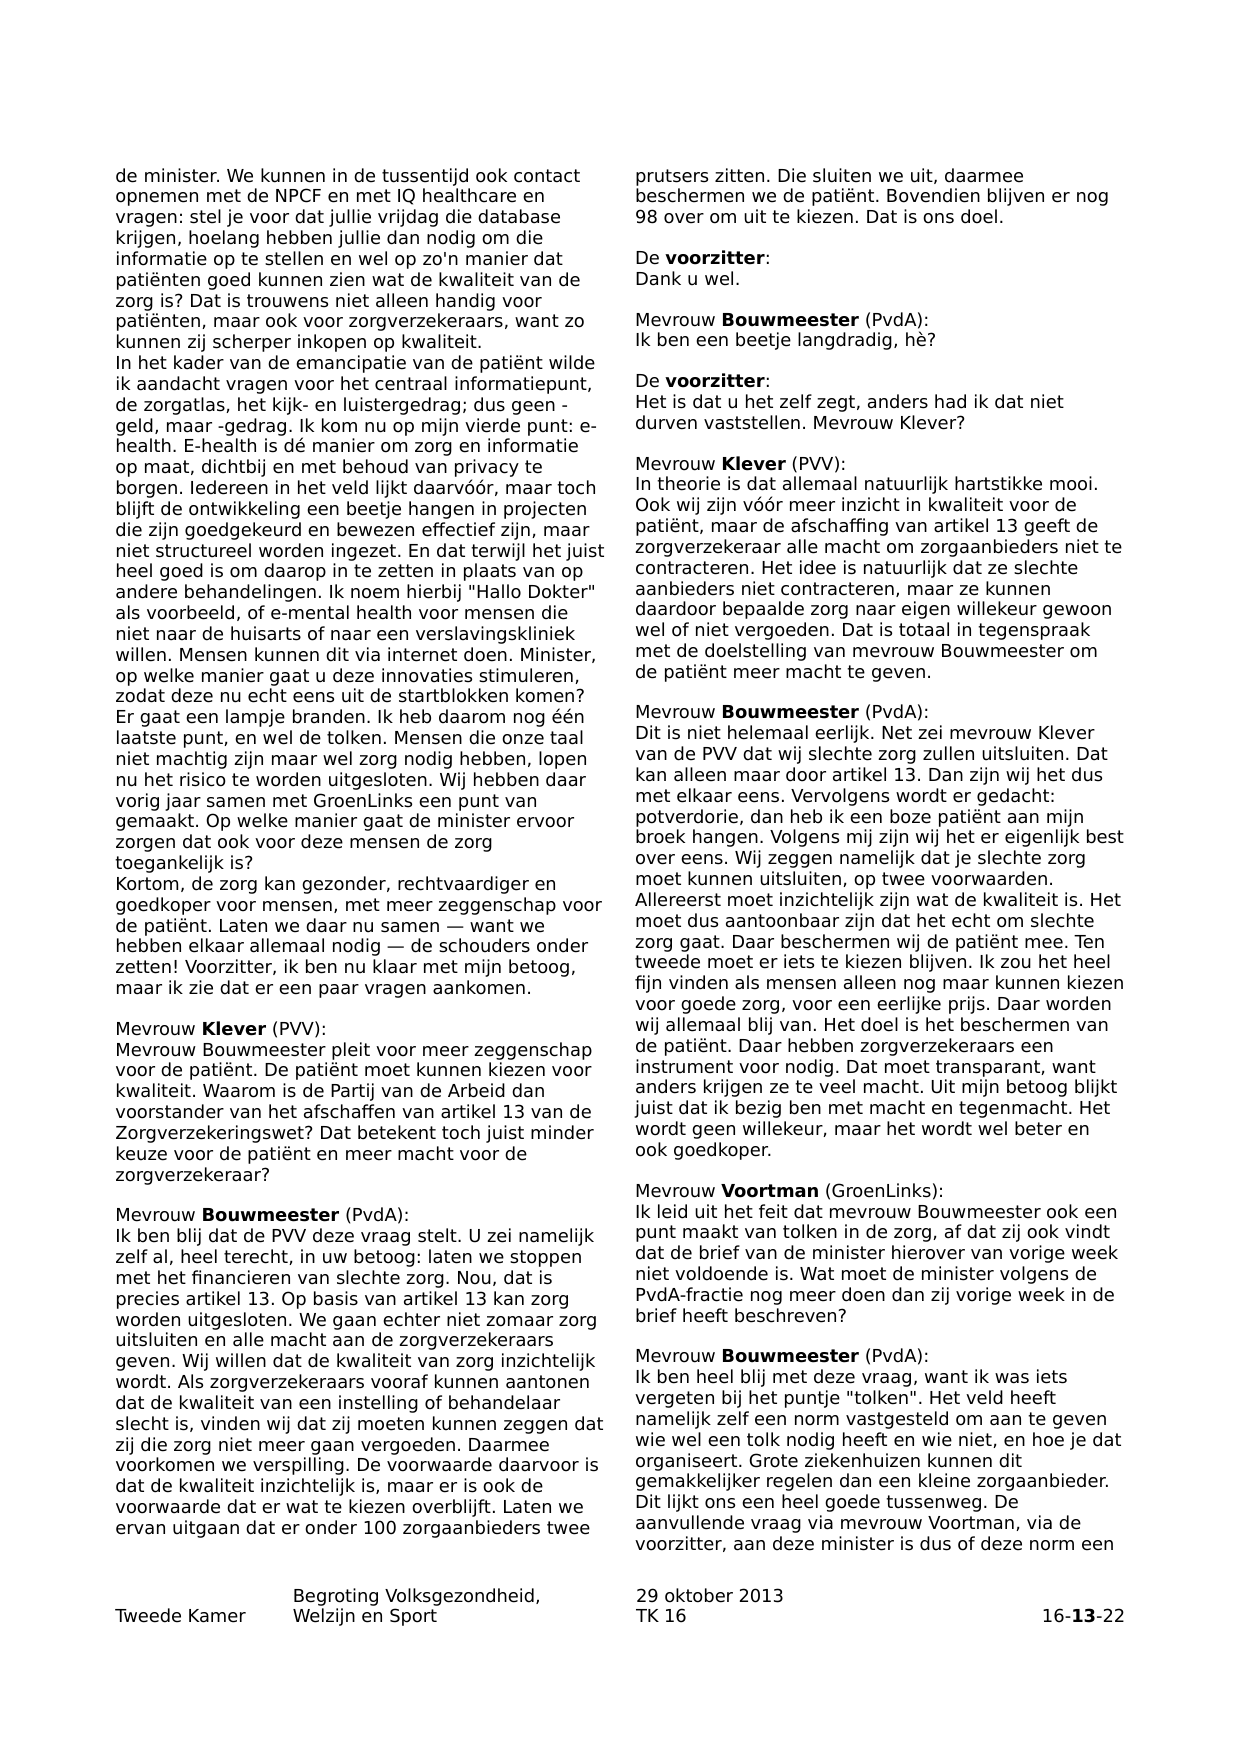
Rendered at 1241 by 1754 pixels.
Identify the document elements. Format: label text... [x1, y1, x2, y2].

text In het kader van de emancipatie van de patiënt wilde ik aandacht vragen voor het centraal informatiepunt, de zorgatlas, het kijk- en luistergedrag; dus geen -geld, maar -gedrag. Ik kom nu op mijn vierde punt: e-health. E-health is dé manier om zorg en informatie op maat, dichtbij en met behoud van privacy te borgen. Iedereen in het veld lijkt daarvóór, maar toch blijft de ontwikkeling een beetje hangen in projecten die zijn goedgekeurd en bewezen effectief zijn, maar niet structureel worden ingezet. En dat terwijl het juist heel goed is om daarop in te zetten in plaats van op andere behandelingen. Ik noem hierbij "Hallo Dokter" als voorbeeld, of e-mental health voor mensen die niet naar de huisarts of naar een verslavingskliniek willen. Mensen kunnen dit via internet doen. Minister, op welke manier gaat u deze innovaties stimuleren, zodat deze nu echt eens uit de startblokken komen? [115, 353, 605, 707]
text In theorie is dat allemaal natuurlijk hartstikke mooi. Ook wij zijn vóór meer inzicht in kwaliteit voor de patiënt, maar de afschaffing van artikel 13 geeft de zorgverzekeraar alle macht om zorgaanbieders niet te contracteren. Het idee is natuurlijk dat ze slechte aanbieders niet contracteren, maar ze kunnen daardoor bepaalde zorg naar eigen willekeur gewoon wel of niet vergoeden. Dat is totaal in tegenspraak met de doelstelling van mevrouw Bouwmeester om de patiënt meer macht te geven. [635, 474, 1125, 682]
text Mevrouw Voortman (GroenLinks): [635, 1181, 1125, 1201]
text Ik leid uit het feit dat mevrouw Bouwmeester ook een punt maakt van tolken in de zorg, af dat zij ook vindt dat de brief van de minister hierover van vorige week niet voldoende is. Wat moet de minister volgens de PvdA-fractie nog meer doen dan zij vorige week in de brief heeft beschreven? [635, 1201, 1125, 1326]
text Mevrouw Bouwmeester (PvdA): [635, 702, 1125, 723]
text Dank u wel. [635, 268, 1125, 289]
text Ik ben blij dat de PVV deze vraag stelt. U zei namelijk zelf al, heel terecht, in uw betoog: laten we stoppen met het financieren van slechte zorg. Nou, dat is precies artikel 13. Op basis van artikel 13 kan zorg worden uitgesloten. We gaan echter niet zomaar zorg uitsluiten en alle macht aan de zorgverzekeraars geven. Wij willen dat de kwaliteit van zorg inzichtelijk wordt. Als zorgverzekeraars vooraf kunnen aantonen dat de kwaliteit van een instelling of behandelaar slecht is, vinden wij dat zij moeten kunnen zeggen dat zij die zorg niet meer gaan vergoeden. Daarmee voorkomen we verspilling. De voorwaarde daarvoor is dat de kwaliteit inzichtelijk is, maar er is ook de voorwaarde dat er wat te kiezen overblijft. Laten we ervan uitgaan dat er onder 100 zorgaanbieders twee [115, 1226, 605, 1538]
text Mevrouw Bouwmeester (PvdA): [635, 1346, 1125, 1367]
text Mevrouw Bouwmeester (PvdA): [635, 309, 1125, 330]
text Mevrouw Klever (PVV): [635, 453, 1125, 474]
text prutsers zitten. Die sluiten we uit, daarmee beschermen we de patiënt. Bovendien blijven er nog 98 over om uit te kiezen. Dat is ons doel. [635, 165, 1125, 228]
text Ik ben een beetje langdradig, hè? [635, 330, 1125, 351]
text Mevrouw Bouwmeester pleit voor meer zeggenschap voor de patiënt. De patiënt moet kunnen kiezen voor kwaliteit. Waarom is de Partij van de Arbeid dan voorstander van het afschaffen van artikel 13 van de Zorgverzekeringswet? Dat betekent toch juist minder keuze voor de patiënt en meer macht voor de zorgverzekeraar? [115, 1039, 605, 1185]
text Dit is niet helemaal eerlijk. Net zei mevrouw Klever van de PVV dat wij slechte zorg zullen uitsluiten. Dat kan alleen maar door artikel 13. Dan zijn wij het dus met elkaar eens. Vervolgens wordt er gedacht: potverdorie, dan heb ik een boze patiënt aan mijn broek hangen. Volgens mij zijn wij het er eigenlijk best over eens. Wij zeggen namelijk dat je slechte zorg moet kunnen uitsluiten, op twee voorwaarden. Allereerst moet inzichtelijk zijn wat de kwaliteit is. Het moet dus aantoonbaar zijn dat het echt om slechte zorg gaat. Daar beschermen wij de patiënt mee. Ten tweede moet er iets te kiezen blijven. Ik zou het heel fijn vinden als mensen alleen nog maar kunnen kiezen voor goede zorg, voor een eerlijke prijs. Daar worden wij allemaal blij van. Het doel is het beschermen van de patiënt. Daar hebben zorgverzekeraars een instrument voor nodig. Dat moet transparant, want anders krijgen ze te veel macht. Uit mijn betoog blijkt juist dat ik bezig ben met macht en tegenmacht. Het wordt geen willekeur, maar het wordt wel beter en ook goedkoper. [635, 723, 1125, 1161]
text De voorzitter: [635, 248, 1125, 268]
text Mevrouw Bouwmeester (PvdA): [115, 1205, 605, 1226]
text Ik ben heel blij met deze vraag, want ik was iets vergeten bij het puntje "tolken". Het veld heeft namelijk zelf een norm vastgesteld om aan te geven wie wel een tolk nodig heeft en wie niet, en hoe je dat organiseert. Grote ziekenhuizen kunnen dit gemakkelijker regelen dan een kleine zorgaanbieder. Dit lijkt ons een heel goede tussenweg. De aanvullende vraag via mevrouw Voortman, via de voorzitter, aan deze minister is dus of deze norm een [635, 1367, 1125, 1554]
text Het is dat u het zelf zegt, anders had ik dat niet durven vaststellen. Mevrouw Klever? [635, 392, 1125, 433]
text de minister. We kunnen in de tussentijd ook contact opnemen met de NPCF en met IQ healthcare en vragen: stel je voor dat jullie vrijdag die database krijgen, hoelang hebben jullie dan nodig om die informatie op te stellen en wel op zo'n manier dat patiënten goed kunnen zien wat de kwaliteit van de zorg is? Dat is trouwens niet alleen handig voor patiënten, maar ook voor zorgverzekeraars, want zo kunnen zij scherper inkopen op kwaliteit. [115, 165, 605, 353]
text De voorzitter: [635, 371, 1125, 392]
text Er gaat een lampje branden. Ik heb daarom nog één laatste punt, en wel de tolken. Mensen die onze taal niet machtig zijn maar wel zorg nodig hebben, lopen nu het risico te worden uitgesloten. Wij hebben daar vorig jaar samen met GroenLinks een punt van gemaakt. Op welke manier gaat de minister ervoor zorgen dat ook voor deze mensen de zorg toegankelijk is? [115, 707, 605, 874]
text Mevrouw Klever (PVV): [115, 1019, 605, 1039]
text Kortom, de zorg kan gezonder, rechtvaardiger en goedkoper voor mensen, met meer zeggenschap voor de patiënt. Laten we daar nu samen — want we hebben elkaar allemaal nodig — de schouders onder zetten! Voorzitter, ik ben nu klaar met mijn betoog, maar ik zie dat er een paar vragen aankomen. [115, 874, 605, 999]
